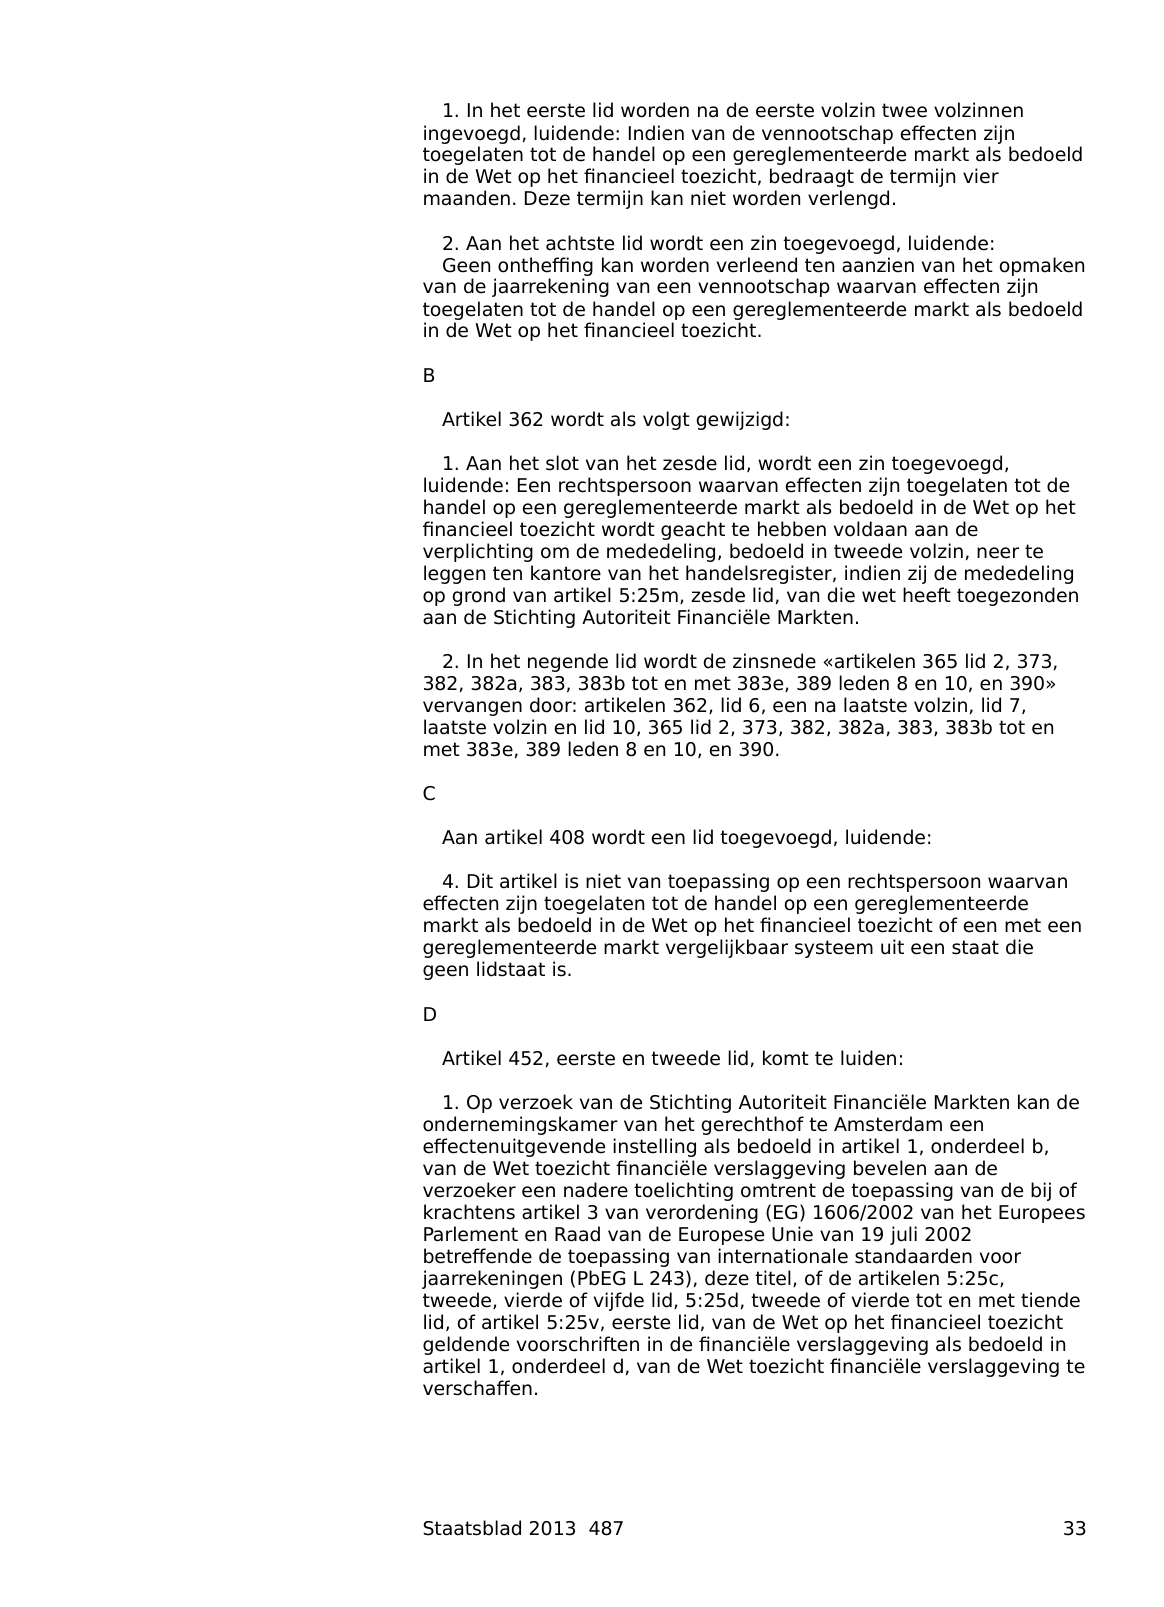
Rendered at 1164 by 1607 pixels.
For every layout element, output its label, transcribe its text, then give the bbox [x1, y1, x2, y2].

text Aan artikel 408 wordt een lid toegevoegd, luidende: [422, 827, 1087, 849]
text 1. Aan het slot van het zesde lid, wordt een zin toegevoegd, luidende: Een rechtspersoon waarvan effecten zijn toegelaten tot de handel op een gereglementeerde markt als bedoeld in de Wet op het financieel toezicht wordt geacht te hebben voldaan aan de verplichting om de mededeling, bedoeld in tweede volzin, neer te leggen ten kantore van het handelsregister, indien zij de mededeling op grond van artikel 5:25m, zesde lid, van die wet heeft toegezonden aan de Stichting Autoriteit Financiële Markten. [422, 453, 1087, 629]
text B [422, 364, 1087, 387]
text 2. Aan het achtste lid wordt een zin toegevoegd, luidende: [422, 232, 1087, 254]
text Artikel 452, eerste en tweede lid, komt te luiden: [422, 1048, 1087, 1069]
text 1. In het eerste lid worden na de eerste volzin twee volzinnen ingevoegd, luidende: Indien van de vennootschap effecten zijn toegelaten tot de handel op een gereglementeerde markt als bedoeld in de Wet op het financieel toezicht, bedraagt de termijn vier maanden. Deze termijn kan niet worden verlengd. [422, 100, 1087, 210]
text 4. Dit artikel is niet van toepassing op een rechtspersoon waarvan effecten zijn toegelaten tot de handel op een gereglementeerde markt als bedoeld in de Wet op het financieel toezicht of een met een gereglementeerde markt vergelijkbaar systeem uit een staat die geen lidstaat is. [422, 871, 1087, 981]
text Artikel 362 wordt als volgt gewijzigd: [422, 409, 1087, 431]
text Geen ontheffing kan worden verleend ten aanzien van het opmaken van de jaarrekening van een vennootschap waarvan effecten zijn toegelaten tot de handel op een gereglementeerde markt als bedoeld in de Wet op het financieel toezicht. [422, 254, 1087, 342]
text C [422, 783, 1087, 805]
text 2. In het negende lid wordt de zinsnede «artikelen 365 lid 2, 373, 382, 382a, 383, 383b tot en met 383e, 389 leden 8 en 10, en 390» vervangen door: artikelen 362, lid 6, een na laatste volzin, lid 7, laatste volzin en lid 10, 365 lid 2, 373, 382, 382a, 383, 383b tot en met 383e, 389 leden 8 en 10, en 390. [422, 651, 1087, 761]
text D [422, 1003, 1087, 1025]
text 1. Op verzoek van de Stichting Autoriteit Financiële Markten kan de ondernemingskamer van het gerechthof te Amsterdam een effectenuitgevende instelling als bedoeld in artikel 1, onderdeel b, van de Wet toezicht financiële verslaggeving bevelen aan de verzoeker een nadere toelichting omtrent de toepassing van de bij of krachtens artikel 3 van verordening (EG) 1606/2002 van het Europees Parlement en Raad van de Europese Unie van 19 juli 2002 betreffende de toepassing van internationale standaarden voor jaarrekeningen (PbEG L 243), deze titel, of de artikelen 5:25c, tweede, vierde of vijfde lid, 5:25d, tweede of vierde tot en met tiende lid, of artikel 5:25v, eerste lid, van de Wet op het financieel toezicht geldende voorschriften in de financiële verslaggeving als bedoeld in artikel 1, onderdeel d, van de Wet toezicht financiële verslaggeving te verschaffen. [422, 1092, 1087, 1399]
